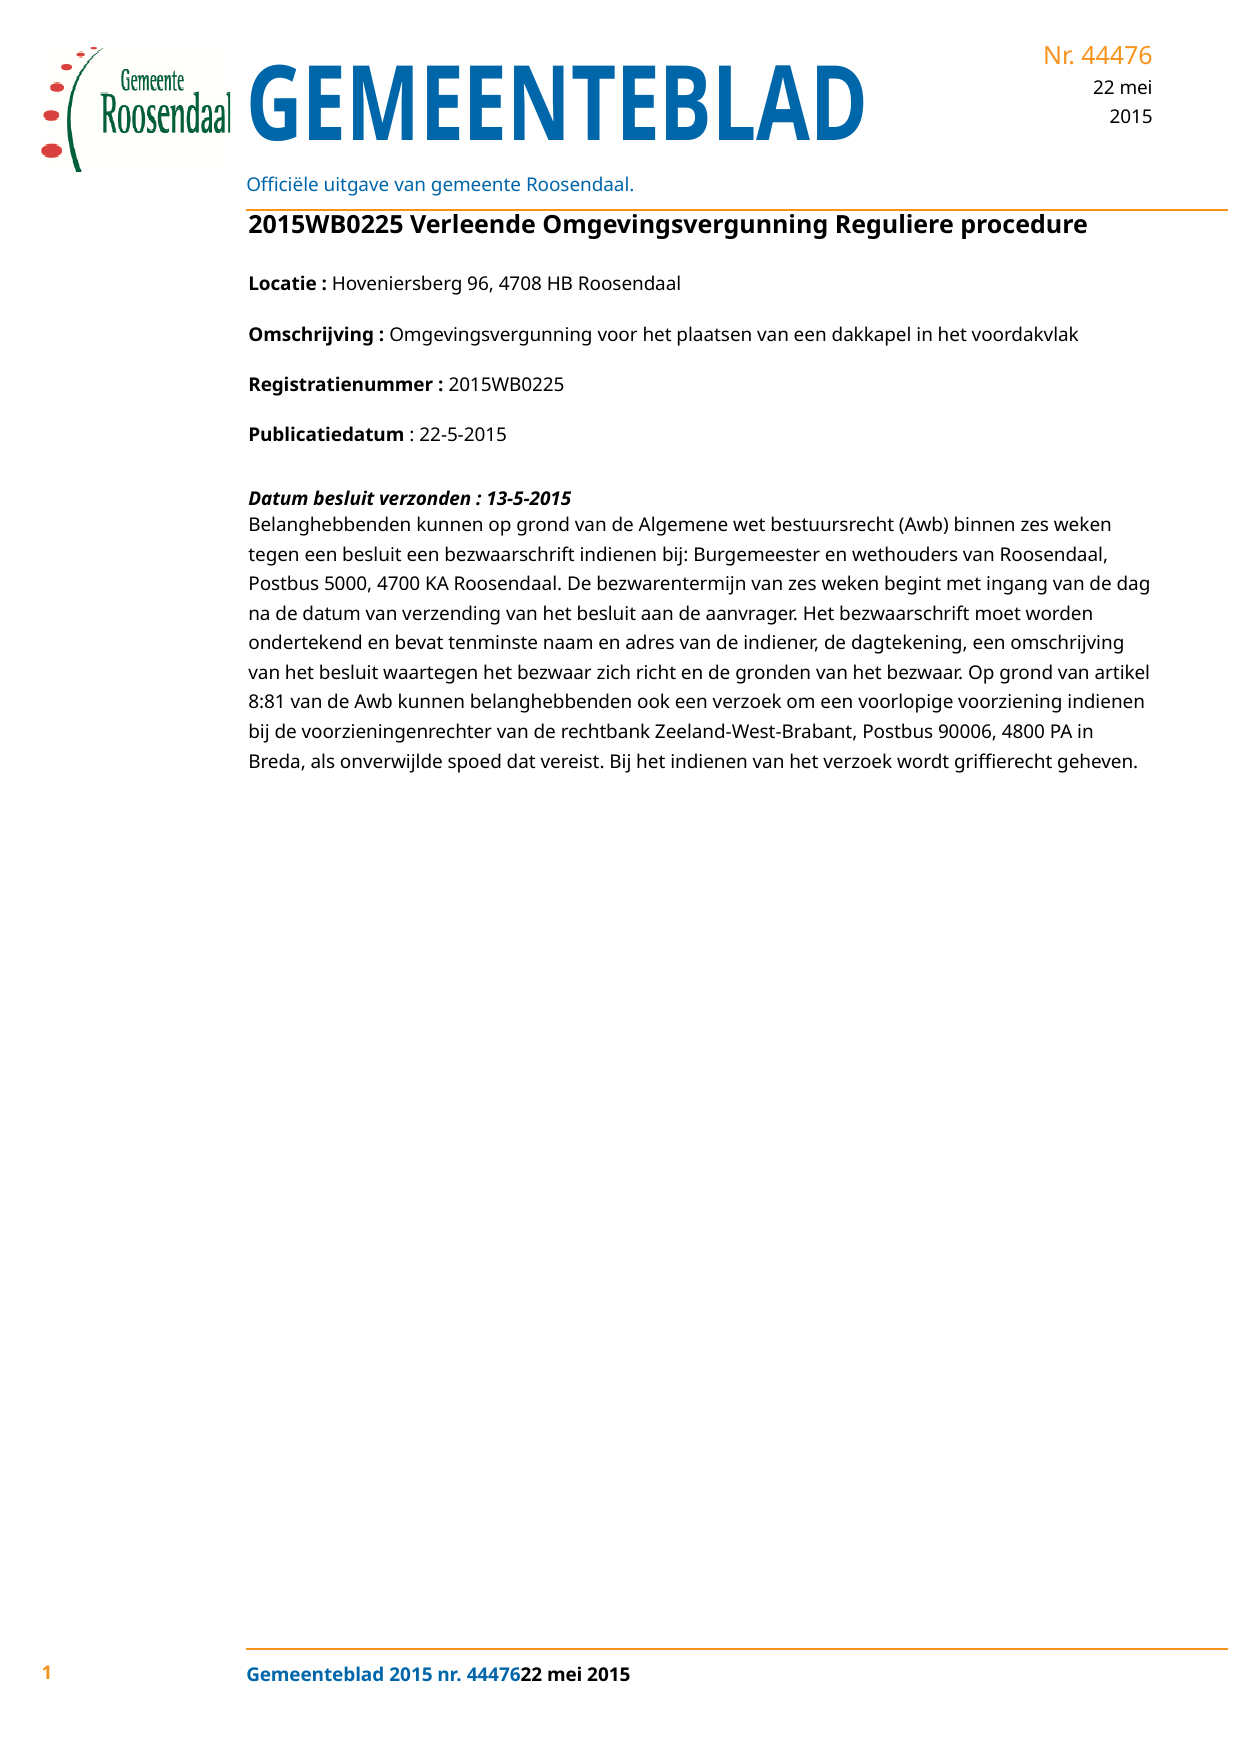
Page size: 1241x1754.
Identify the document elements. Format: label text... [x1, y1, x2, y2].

text Omschrijving : Omgevingsvergunning voor het plaatsen van een dakkapel in het voordakvlak [248, 321, 1152, 346]
text Registratienummer : 2015WB0225 [248, 371, 1152, 397]
text Belanghebbenden kunnen op grond van de Algemene wet bestuursrecht (Awb) binnen zes weken tegen een besluit een bezwaarschrift indienen bij: Burgemeester en wethouders van Roosendaal, Postbus 5000, 4700 KA Roosendaal. De bezwarentermijn van zes weken begint met ingang van de dag na de datum van verzending van het besluit aan de aanvrager. Het bezwaarschrift moet worden ondertekend en bevat tenminste naam en adres van de indiener, de dagtekening, een omschrijving van het besluit waartegen het bezwaar zich richt en de gronden van het bezwaar. Op grond van artikel 8:81 van de Awb kunnen belanghebbenden ook een verzoek om een voorlopige voorziening indienen bij de voorzieningenrechter van de rechtbank Zeeland-West-Brabant, Postbus 90006, 4800 PA in Breda, als onverwijlde spoed dat vereist. Bij het indienen van het verzoek wordt griffierecht geheven. [248, 511, 1152, 774]
text Datum besluit verzonden : 13-5-2015 [248, 486, 1152, 511]
text Publicatiedatum : 22-5-2015 [248, 422, 1152, 447]
picture [41, 47, 231, 172]
text Locatie : Hoveniersberg 96, 4708 HB Roosendaal [248, 270, 1152, 296]
text 2015WB0225 Verleende Omgevingsvergunning Reguliere procedure [248, 211, 1152, 241]
